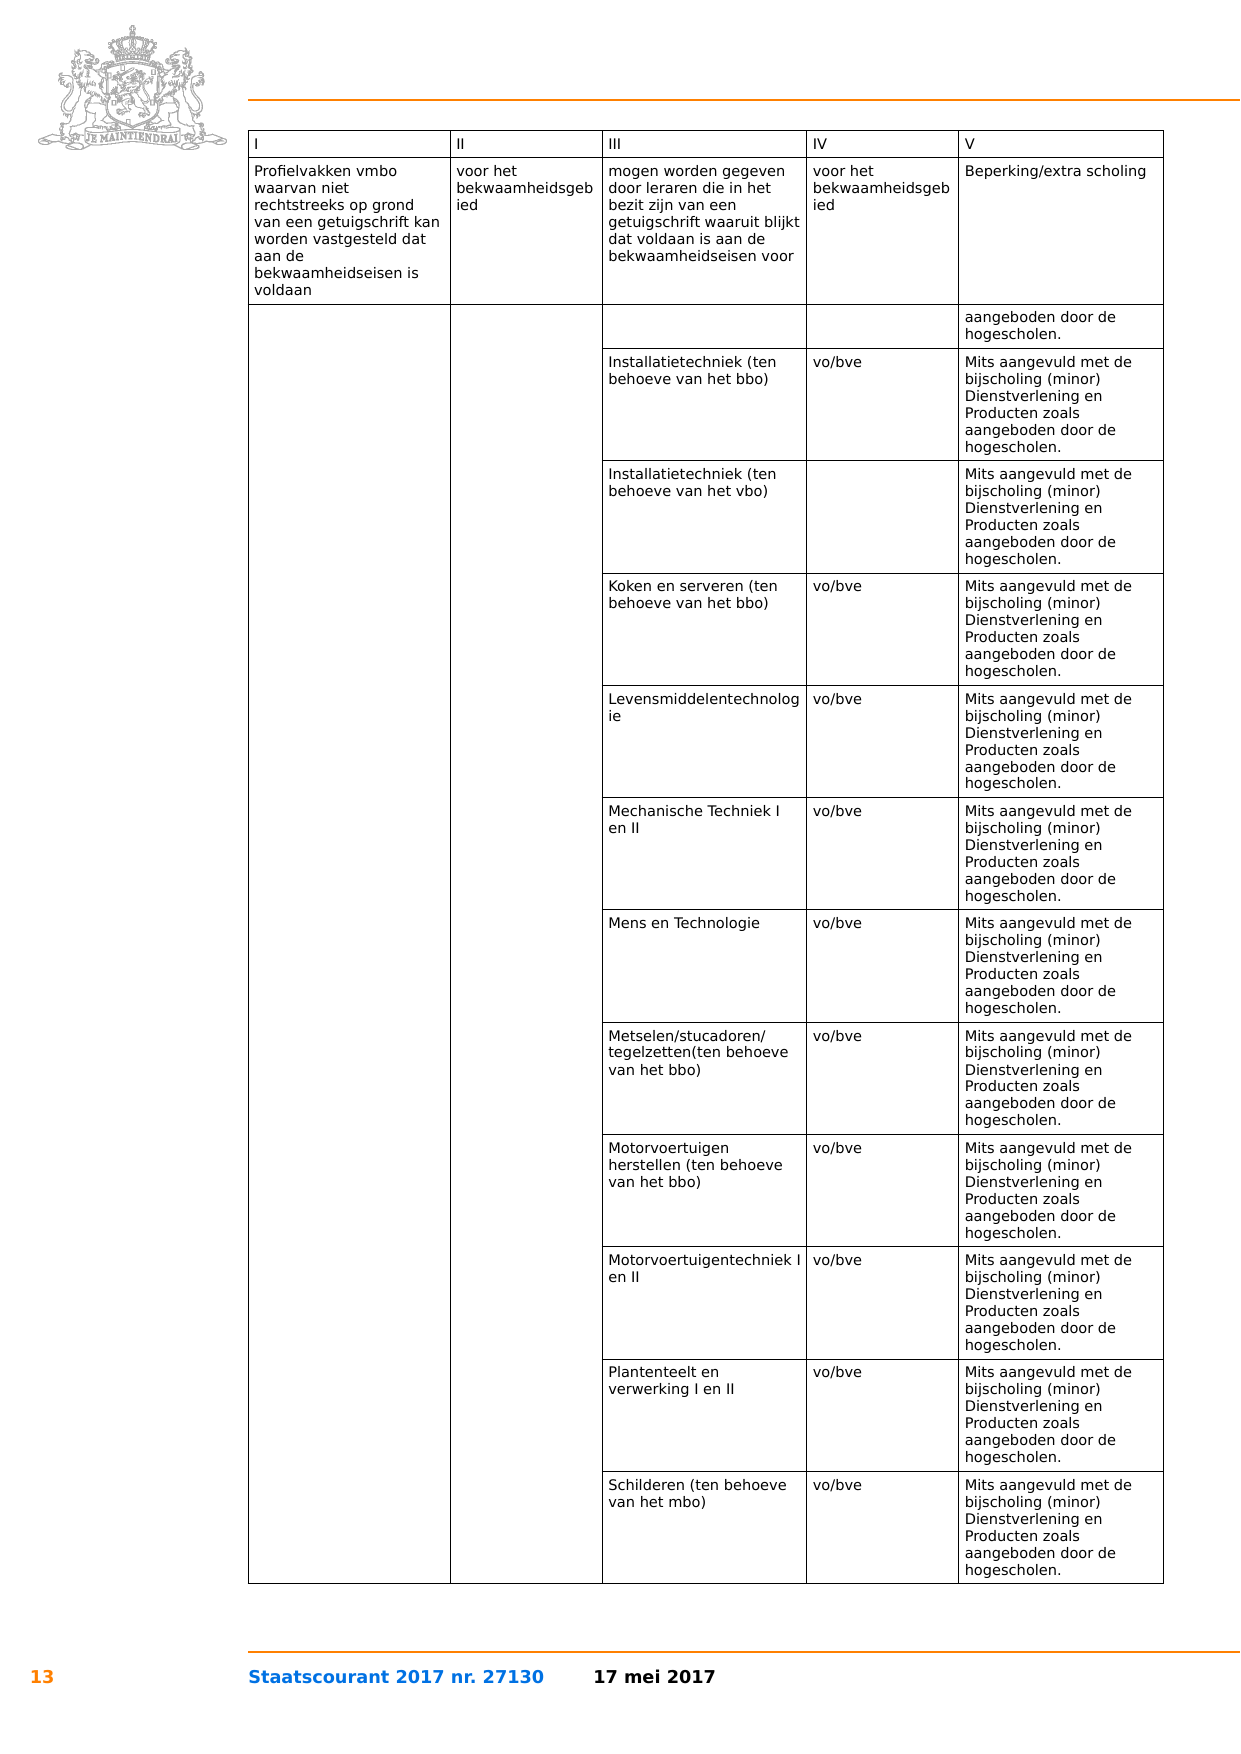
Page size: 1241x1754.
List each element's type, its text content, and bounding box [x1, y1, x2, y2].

table_cell Mits aangevuld met de bijscholing (minor) Dienstverlening en Producten zoals aangeboden door de hogescholen. [959, 461, 1163, 572]
table_cell [807, 461, 958, 572]
table_cell Koken en serveren (ten behoeve van het bbo) [603, 574, 806, 685]
table_cell vo/bve [807, 349, 958, 460]
table_cell mogen worden gegeven door leraren die in het bezit zijn van een getuigschrift waaruit blijkt dat voldaan is aan de bekwaamheidseisen voor [603, 158, 806, 303]
picture [38, 25, 227, 150]
table_header I [249, 131, 450, 157]
table_cell vo/bve [807, 1472, 958, 1583]
table_cell vo/bve [807, 1023, 958, 1134]
table_cell [249, 305, 450, 1583]
table_cell Mens en Technologie [603, 910, 806, 1022]
table_cell aangeboden door de hogescholen. [959, 305, 1163, 348]
table_cell vo/bve [807, 1360, 958, 1471]
table_cell vo/bve [807, 798, 958, 909]
table_cell vo/bve [807, 1247, 958, 1358]
table_cell Metselen/stucadoren/tegelzetten(ten behoeve van het bbo) [603, 1023, 806, 1134]
table_cell vo/bve [807, 574, 958, 685]
table_cell voor het bekwaamheidsgebied [451, 158, 602, 303]
table_cell Beperking/extra scholing [959, 158, 1163, 303]
table_header IV [807, 131, 958, 157]
table_cell [603, 305, 806, 348]
table_cell voor het bekwaamheidsgebied [807, 158, 958, 303]
table_cell Mits aangevuld met de bijscholing (minor) Dienstverlening en Producten zoals aangeboden door de hogescholen. [959, 349, 1163, 460]
table_cell vo/bve [807, 686, 958, 797]
table_cell Levensmiddelentechnologie [603, 686, 806, 797]
table_cell Mits aangevuld met de bijscholing (minor) Dienstverlening en Producten zoals aangeboden door de hogescholen. [959, 1023, 1163, 1134]
table_cell Mits aangevuld met de bijscholing (minor) Dienstverlening en Producten zoals aangeboden door de hogescholen. [959, 574, 1163, 685]
table_cell Installatietechniek (ten behoeve van het bbo) [603, 349, 806, 460]
table_cell Plantenteelt en verwerking I en II [603, 1360, 806, 1471]
table_cell Mits aangevuld met de bijscholing (minor) Dienstverlening en Producten zoals aangeboden door de hogescholen. [959, 1135, 1163, 1246]
table_cell vo/bve [807, 1135, 958, 1246]
table_cell Mits aangevuld met de bijscholing (minor) Dienstverlening en Producten zoals aangeboden door de hogescholen. [959, 798, 1163, 909]
table_cell [807, 305, 958, 348]
table_header II [451, 131, 602, 157]
table_cell Mits aangevuld met de bijscholing (minor) Dienstverlening en Producten zoals aangeboden door de hogescholen. [959, 1472, 1163, 1583]
table_cell Motorvoertuigen herstellen (ten behoeve van het bbo) [603, 1135, 806, 1246]
table_cell Mits aangevuld met de bijscholing (minor) Dienstverlening en Producten zoals aangeboden door de hogescholen. [959, 910, 1163, 1022]
table_cell Installatietechniek (ten behoeve van het vbo) [603, 461, 806, 572]
table_cell Mits aangevuld met de bijscholing (minor) Dienstverlening en Producten zoals aangeboden door de hogescholen. [959, 1247, 1163, 1358]
table_header V [959, 131, 1163, 157]
table_cell Mits aangevuld met de bijscholing (minor) Dienstverlening en Producten zoals aangeboden door de hogescholen. [959, 686, 1163, 797]
table_cell Mechanische Techniek I en II [603, 798, 806, 909]
table_cell Motorvoertuigentechniek I en II [603, 1247, 806, 1358]
table_cell [451, 305, 602, 1583]
table_cell Mits aangevuld met de bijscholing (minor) Dienstverlening en Producten zoals aangeboden door de hogescholen. [959, 1360, 1163, 1471]
table_cell Schilderen (ten behoeve van het mbo) [603, 1472, 806, 1583]
table_cell vo/bve [807, 910, 958, 1022]
table_cell Profielvakken vmbo waarvan niet rechtstreeks op grond van een getuigschrift kan worden vastgesteld dat aan de bekwaamheidseisen is voldaan [249, 158, 450, 303]
table_header III [603, 131, 806, 157]
